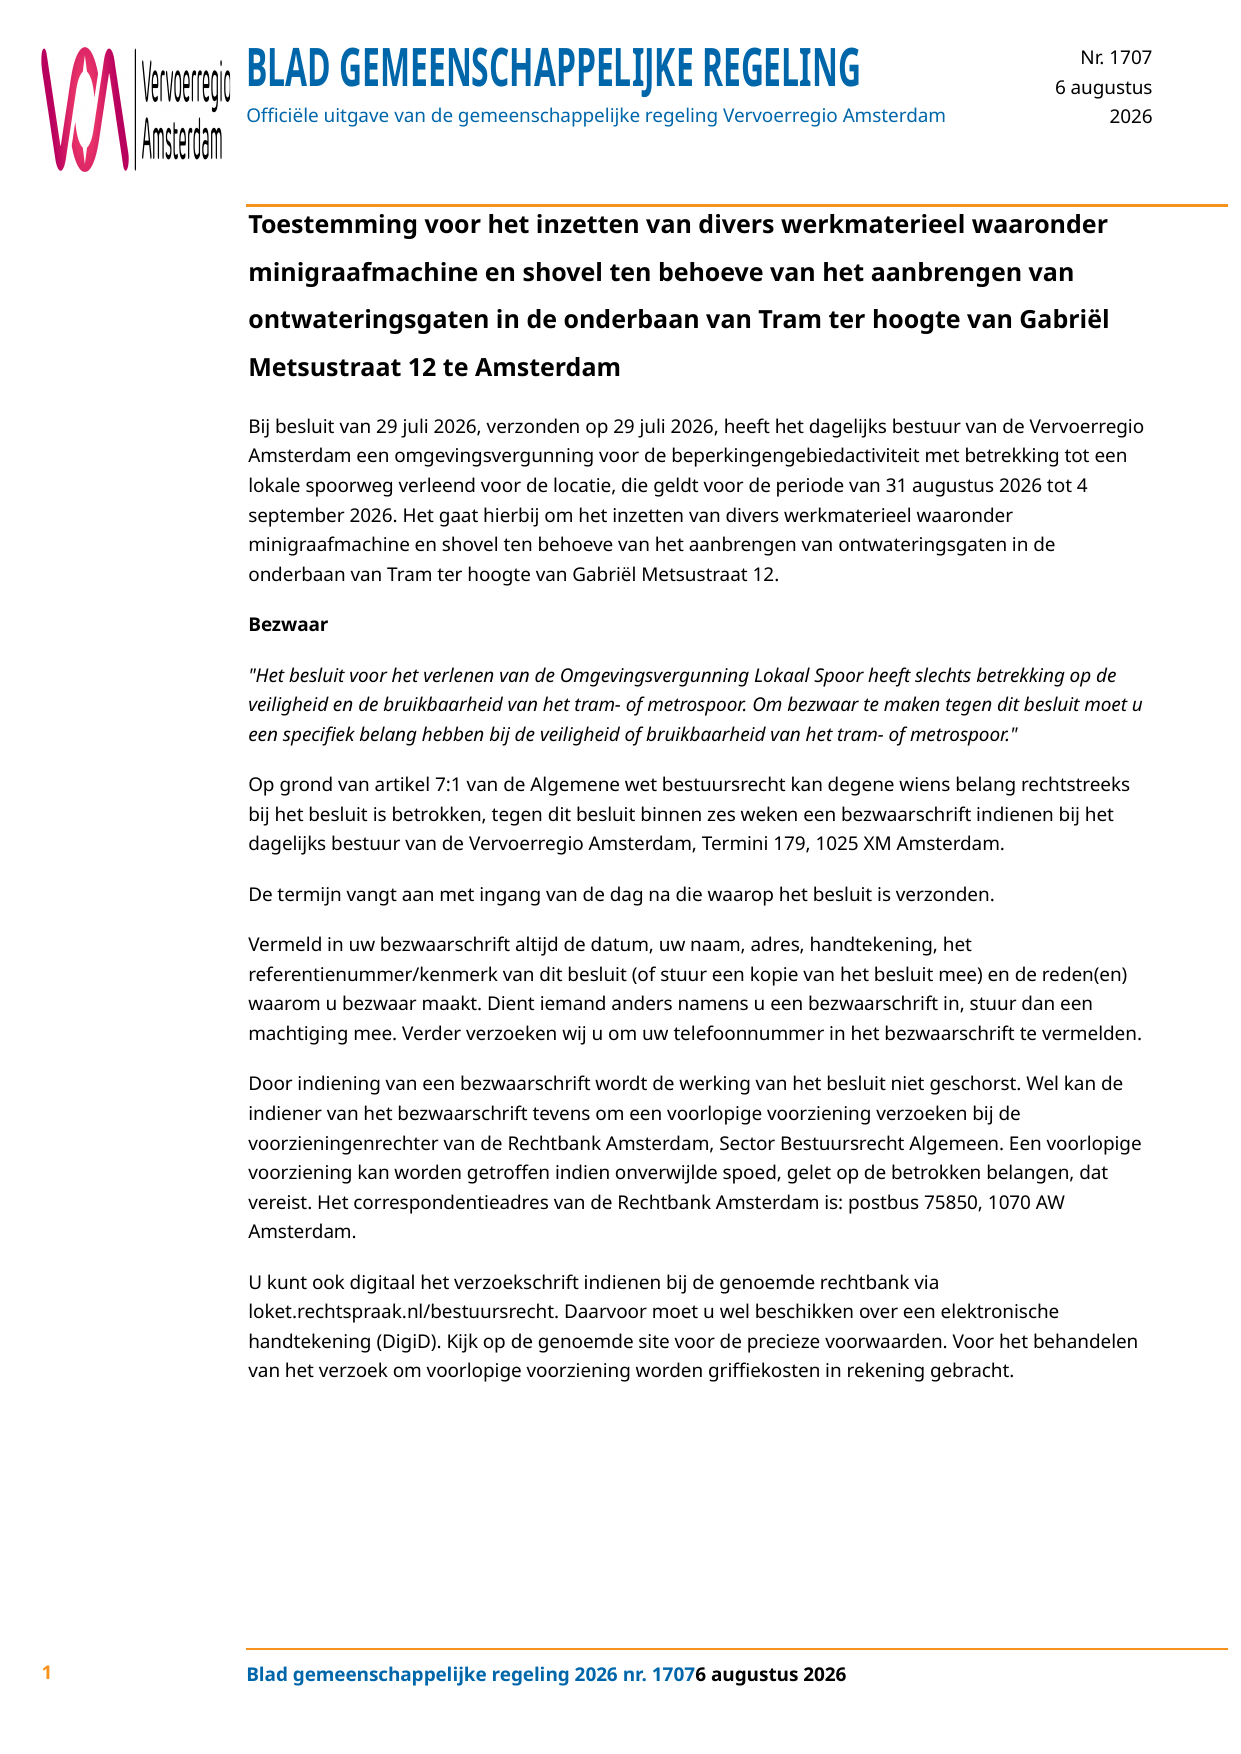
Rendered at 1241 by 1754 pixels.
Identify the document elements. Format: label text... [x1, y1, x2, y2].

picture [41, 47, 231, 172]
text Bij besluit van 29 juli 2026, verzonden op 29 juli 2026, heeft het dagelijks bestuur van de Vervoerregio Amsterdam een omgevingsvergunning voor de beperkingengebiedactiviteit met betrekking tot een lokale spoorweg verleend voor de locatie, die geldt voor de periode van 31 augustus 2026 tot 4 september 2026. Het gaat hierbij om het inzetten van divers werkmaterieel waaronder minigraafmachine en shovel ten behoeve van het aanbrengen van ontwateringsgaten in de onderbaan van Tram ter hoogte van Gabriël Metsustraat 12. [248, 413, 1152, 587]
text Vermeld in uw bezwaarschrift altijd de datum, uw naam, adres, handtekening, het referentienummer/kenmerk van dit besluit (of stuur een kopie van het besluit mee) en de reden(en) waarom u bezwaar maakt. Dient iemand anders namens u een bezwaarschrift in, stuur dan een machtiging mee. Verder verzoeken wij u om uw telefoonnummer in het bezwaarschrift te vermelden. [248, 931, 1152, 1046]
text "Het besluit voor het verlenen van de Omgevingsvergunning Lokaal Spoor heeft slechts betrekking op de veiligheid en de bruikbaarheid van het tram- of metrospoor. Om bezwaar te maken tegen dit besluit moet u een specifiek belang hebben bij de veiligheid of bruikbaarheid van het tram- of metrospoor." [248, 662, 1152, 747]
text Door indiening van een bezwaarschrift wordt de werking van het besluit niet geschorst. Wel kan de indiener van het bezwaarschrift tevens om een voorlopige voorziening verzoeken bij de voorzieningenrechter van de Rechtbank Amsterdam, Sector Bestuursrecht Algemeen. Een voorlopige voorziening kan worden getroffen indien onverwijlde spoed, gelet op de betrokken belangen, dat vereist. Het correspondentieadres van de Rechtbank Amsterdam is: postbus 75850, 1070 AW Amsterdam. [248, 1071, 1152, 1244]
text Op grond van artikel 7:1 van de Algemene wet bestuursrecht kan degene wiens belang rechtstreeks bij het besluit is betrokken, tegen dit besluit binnen zes weken een bezwaarschrift indienen bij het dagelijks bestuur van de Vervoerregio Amsterdam, Termini 179, 1025 XM Amsterdam. [248, 771, 1152, 856]
text Bezwaar [248, 611, 1152, 637]
text De termijn vangt aan met ingang van de dag na die waarop het besluit is verzonden. [248, 881, 1152, 907]
text Toestemming voor het inzetten van divers werkmaterieel waaronder minigraafmachine en shovel ten behoeve van het aanbrengen van ontwateringsgaten in de onderbaan van Tram ter hoogte van Gabriël Metsustraat 12 te Amsterdam [248, 207, 1152, 384]
text U kunt ook digitaal het verzoekschrift indienen bij de genoemde rechtbank via loket.rechtspraak.nl/bestuursrecht. Daarvoor moet u wel beschikken over een elektronische handtekening (DigiD). Kijk op de genoemde site voor de precieze voorwaarden. Voor het behandelen van het verzoek om voorlopige voorziening worden griffiekosten in rekening gebracht. [248, 1269, 1152, 1383]
